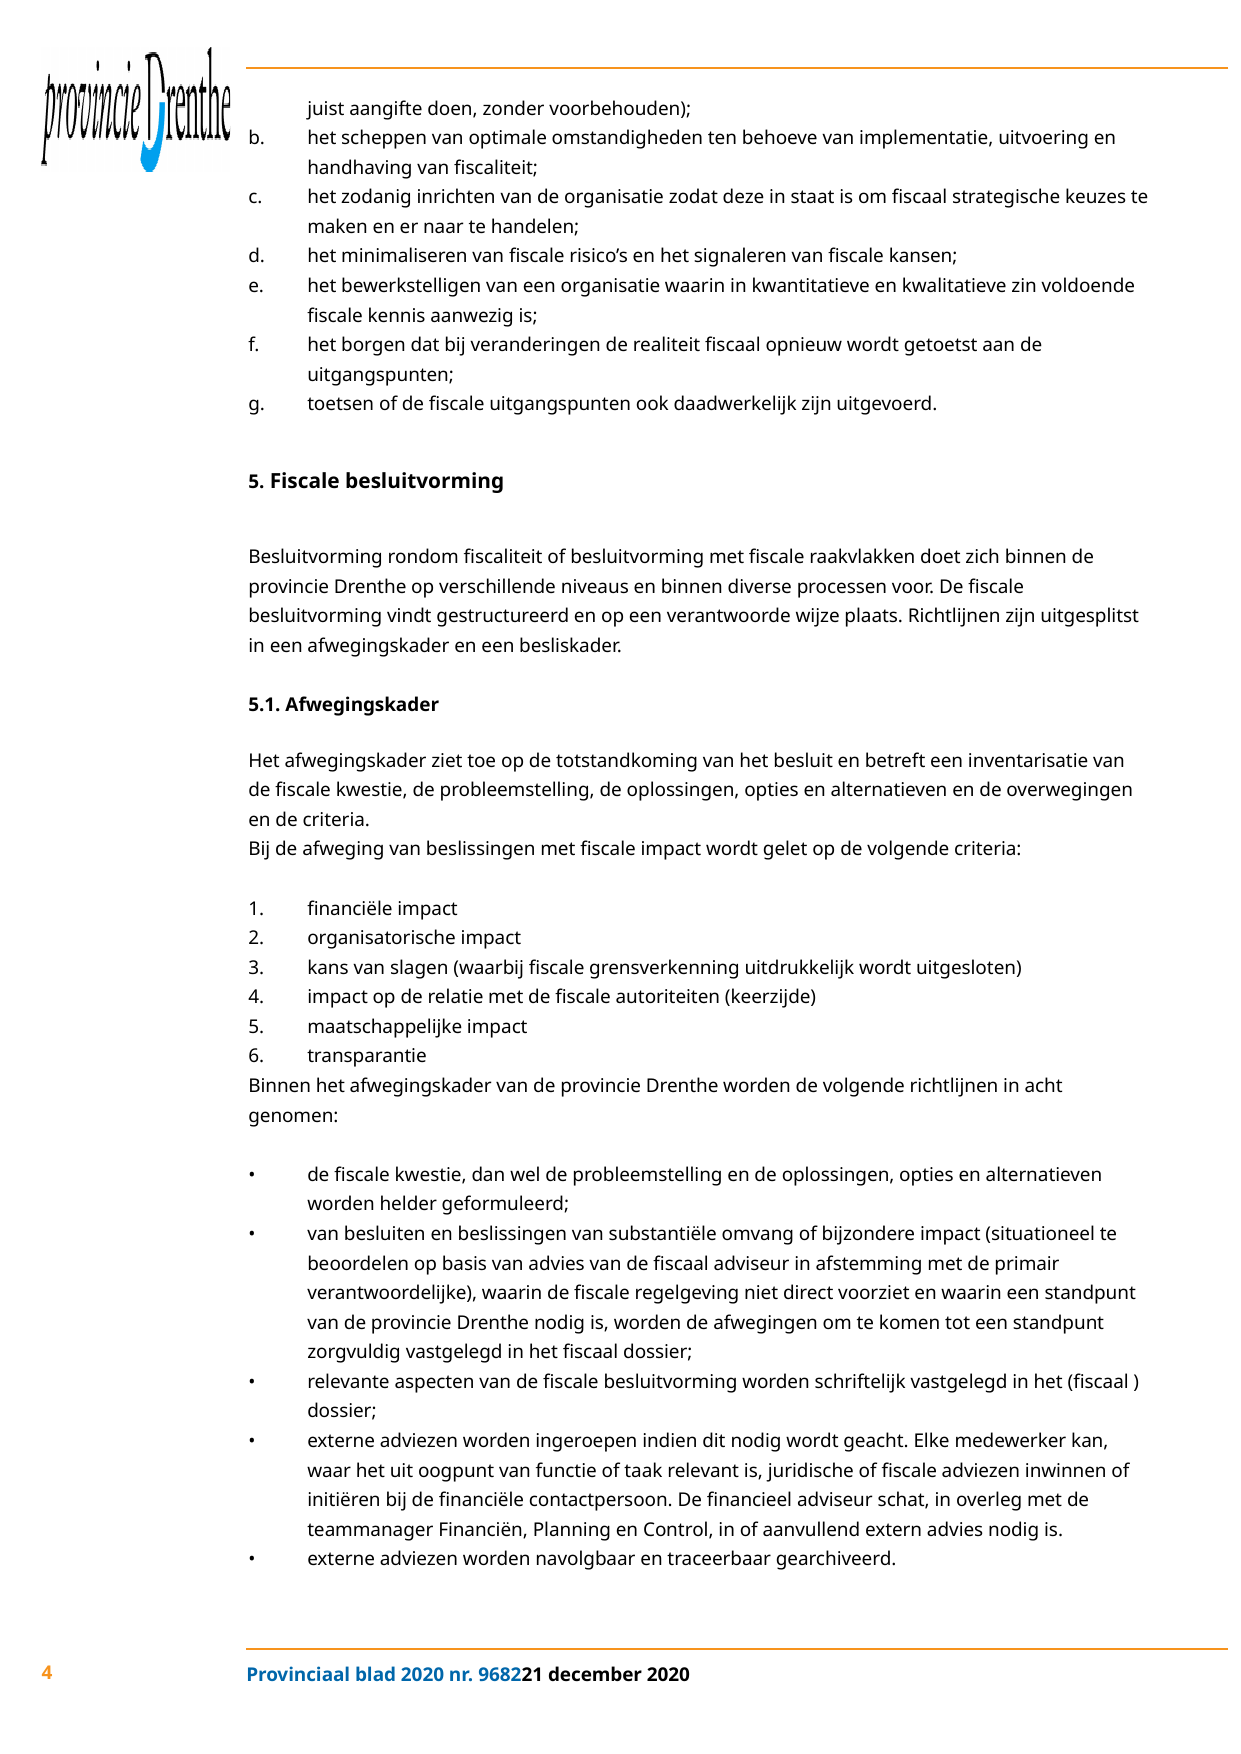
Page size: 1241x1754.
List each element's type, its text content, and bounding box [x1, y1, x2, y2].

list externe adviezen worden navolgbaar en traceerbaar gearchiveerd. [248, 1546, 1152, 1571]
list juist aangifte doen, zonder voorbehouden); [248, 95, 1152, 121]
list van besluiten en beslissingen van substantiële omvang of bijzondere impact (situationeel te beoordelen op basis van advies van de fiscaal adviseur in afstemming met de primair verantwoordelijke), waarin de fiscale regelgeving niet direct voorziet en waarin een standpunt van de provincie Drenthe nodig is, worden de afwegingen om te komen tot een standpunt zorgvuldig vastgelegd in het fiscaal dossier; [248, 1220, 1152, 1364]
list toetsen of de fiscale uitgangspunten ook daadwerkelijk zijn uitgevoerd. [248, 391, 1152, 416]
list transparantie [248, 1043, 1152, 1068]
list impact op de relatie met de fiscale autoriteiten (keerzijde) [248, 983, 1152, 1009]
list het scheppen van optimale omstandigheden ten behoeve van implementatie, uitvoering en handhaving van fiscaliteit; [248, 124, 1152, 180]
list financiële impact [248, 895, 1152, 920]
list de fiscale kwestie, dan wel de probleemstelling en de oplossingen, opties en alternatieven worden helder geformuleerd; [248, 1161, 1152, 1216]
list kans van slagen (waarbij fiscale grensverkenning uitdrukkelijk wordt uitgesloten) [248, 954, 1152, 979]
list het zodanig inrichten van de organisatie zodat deze in staat is om fiscaal strategische keuzes te maken en er naar te handelen; [248, 183, 1152, 239]
text Besluitvorming rondom fiscaliteit of besluitvorming met fiscale raakvlakken doet zich binnen de provincie Drenthe op verschillende niveaus en binnen diverse processen voor. De fiscale besluitvorming vindt gestructureerd en op een verantwoorde wijze plaats. Richtlijnen zijn uitgesplitst in een afwegingskader en een besliskader. [248, 543, 1152, 658]
list het bewerkstelligen van een organisatie waarin in kwantitatieve en kwalitatieve zin voldoende fiscale kennis aanwezig is; [248, 272, 1152, 328]
list organisatorische impact [248, 924, 1152, 950]
text Het afwegingskader ziet toe op de totstandkoming van het besluit en betreft een inventarisatie van de fiscale kwestie, de probleemstelling, de oplossingen, opties en alternatieven en de overwegingen en de criteria. [248, 747, 1152, 832]
list externe adviezen worden ingeroepen indien dit nodig wordt geacht. Elke medewerker kan, waar het uit oogpunt van functie of taak relevant is, juridische of fiscale adviezen inwinnen of initiëren bij de financiële contactpersoon. De financieel adviseur schat, in overleg met de teammanager Financiën, Planning en Control, in of aanvullend extern advies nodig is. [248, 1427, 1152, 1542]
list maatschappelijke impact [248, 1013, 1152, 1039]
picture [41, 47, 231, 172]
text Bij de afweging van beslissingen met fiscale impact wordt gelet op de volgende criteria: [248, 836, 1152, 861]
text 5. Fiscale besluitvorming [248, 466, 1152, 494]
list het minimaliseren van fiscale risico’s en het signaleren van fiscale kansen; [248, 243, 1152, 268]
list relevante aspecten van de fiscale besluitvorming worden schriftelijk vastgelegd in het (fiscaal ) dossier; [248, 1368, 1152, 1423]
text 5.1. Afwegingskader [248, 691, 1152, 717]
text Binnen het afwegingskader van de provincie Drenthe worden de volgende richtlijnen in acht genomen: [248, 1072, 1152, 1127]
list het borgen dat bij veranderingen de realiteit fiscaal opnieuw wordt getoetst aan de uitgangspunten; [248, 331, 1152, 387]
